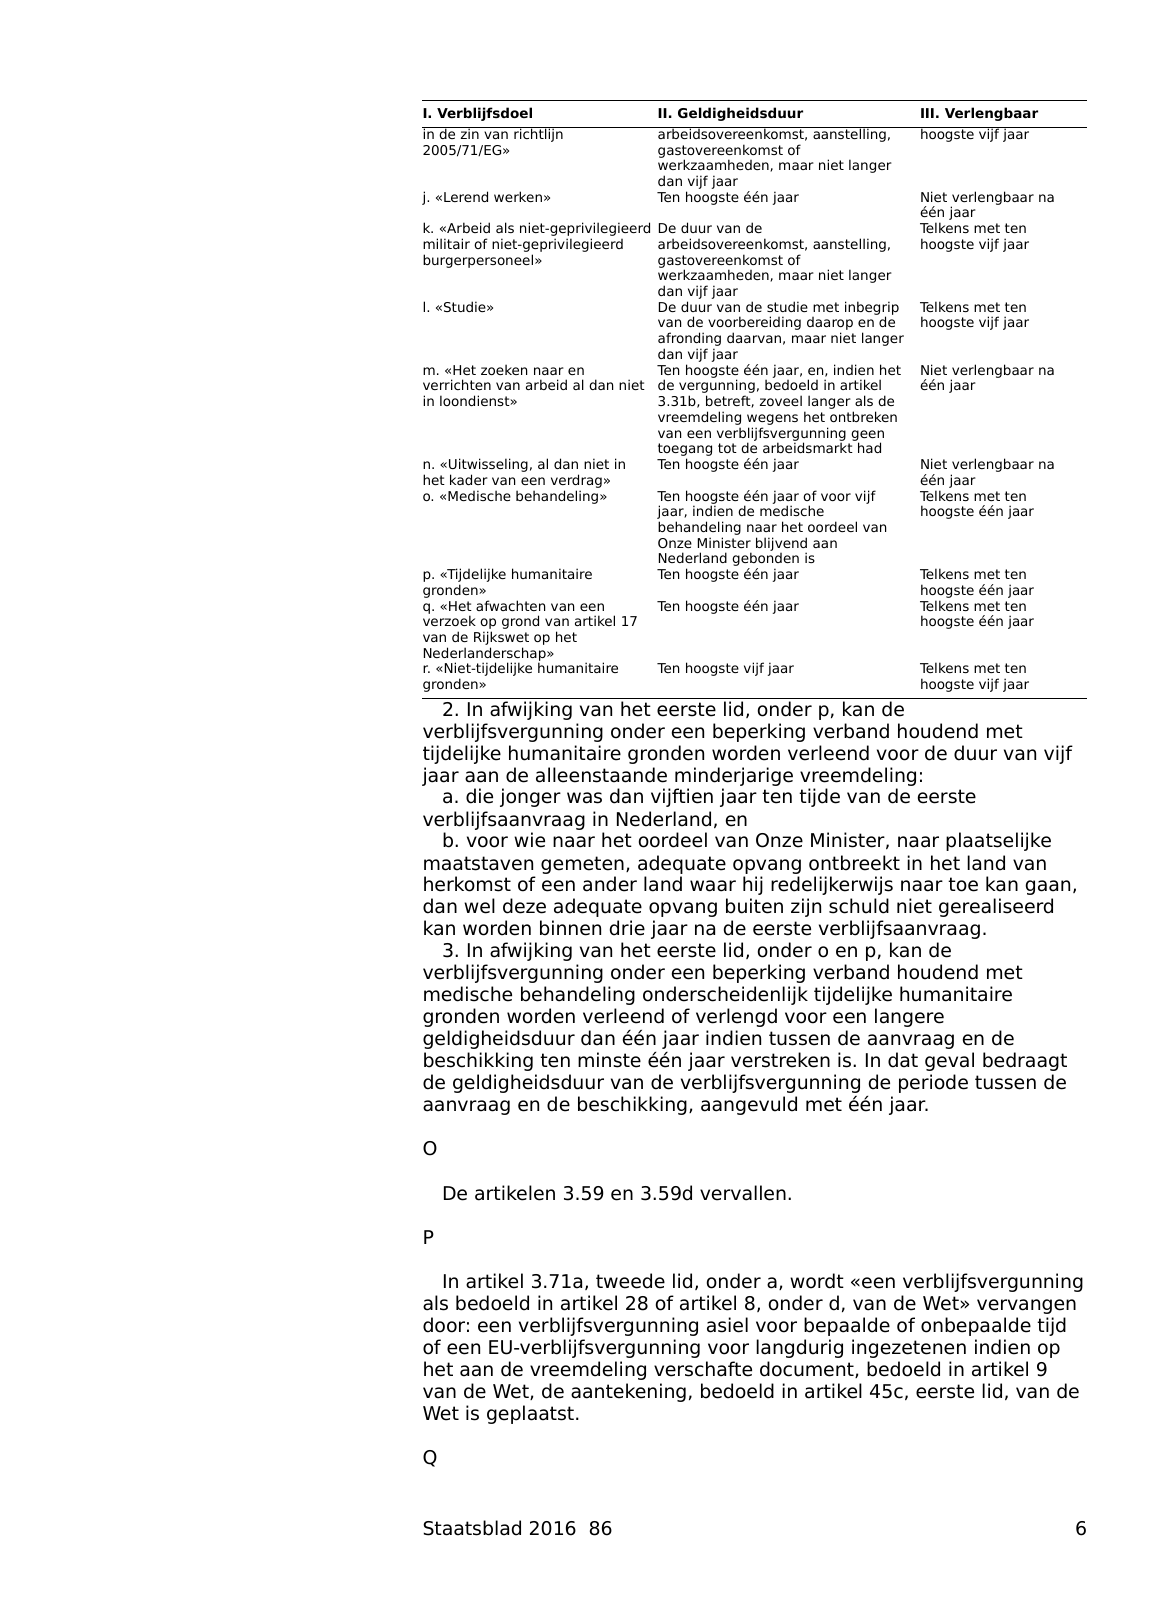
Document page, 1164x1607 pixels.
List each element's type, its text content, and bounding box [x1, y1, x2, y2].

text 3. In afwijking van het eerste lid, onder o en p, kan de verblijfsvergunning onder een beperking verband houdend met medische behandeling onderscheidenlijk tijdelijke humanitaire gronden worden verleend of verlengd voor een langere geldigheidsduur dan één jaar indien tussen de aanvraag en de beschikking ten minste één jaar verstreken is. In dat geval bedraagt de geldigheidsduur van de verblijfsvergunning de periode tussen de aanvraag en de beschikking, aangevuld met één jaar. [422, 940, 1087, 1116]
table_cell n. «Uitwisseling, al dan niet in het kader van een verdrag» [422, 457, 651, 488]
table_cell Telkens met ten hoogste één jaar [914, 599, 1087, 661]
table_cell De duur van de studie met inbegrip van de voorbereiding daarop en de afronding daarvan, maar niet langer dan vijf jaar [651, 300, 914, 362]
table_cell r. «Niet-tijdelijke humanitaire gronden» [422, 661, 651, 697]
text O [422, 1138, 1087, 1160]
text 2. In afwijking van het eerste lid, onder p, kan de verblijfsvergunning onder een beperking verband houdend met tijdelijke humanitaire gronden worden verleend voor de duur van vijf jaar aan de alleenstaande minderjarige vreemdeling: [422, 699, 1087, 786]
text In artikel 3.71a, tweede lid, onder a, wordt «een verblijfsvergunning als bedoeld in artikel 28 of artikel 8, onder d, van de Wet» vervangen door: een verblijfsvergunning asiel voor bepaalde of onbepaalde tijd of een EU-verblijfsvergunning voor langdurig ingezetenen indien op het aan de vreemdeling verschafte document, bedoeld in artikel 9 van de Wet, de aantekening, bedoeld in artikel 45c, eerste lid, van de Wet is geplaatst. [422, 1271, 1087, 1425]
table_cell Niet verlengbaar na één jaar [914, 457, 1087, 488]
table_cell o. «Medische behandeling» [422, 488, 651, 567]
table_cell Ten hoogste één jaar [651, 567, 914, 598]
text Q [422, 1447, 1087, 1469]
text P [422, 1227, 1087, 1249]
text a. die jonger was dan vijftien jaar ten tijde van de eerste verblijfsaanvraag in Nederland, en [422, 786, 1087, 830]
table_cell Ten hoogste vijf jaar [651, 661, 914, 697]
table_cell p. «Tijdelijke humanitaire gronden» [422, 567, 651, 598]
table_cell Telkens met ten hoogste vijf jaar [914, 300, 1087, 362]
table_cell Telkens met ten hoogste vijf jaar [914, 221, 1087, 299]
table_cell q. «Het afwachten van een verzoek op grond van artikel 17 van de Rijkswet op het Nederlanderschap» [422, 599, 651, 661]
table_cell Ten hoogste één jaar of voor vijf jaar, indien de medische behandeling naar het oordeel van Onze Minister blijvend aan Nederland gebonden is [651, 488, 914, 567]
table_cell hoogste vijf jaar [914, 128, 1087, 189]
table_cell De duur van de arbeidsovereenkomst, aanstelling, gastovereenkomst of werkzaamheden, maar niet langer dan vijf jaar [651, 221, 914, 299]
text b. voor wie naar het oordeel van Onze Minister, naar plaatselijke maatstaven gemeten, adequate opvang ontbreekt in het land van herkomst of een ander land waar hij redelijkerwijs naar toe kan gaan, dan wel deze adequate opvang buiten zijn schuld niet gerealiseerd kan worden binnen drie jaar na de eerste verblijfsaanvraag. [422, 830, 1087, 940]
table_cell Ten hoogste één jaar [651, 190, 914, 221]
table_cell k. «Arbeid als niet-geprivilegieerd militair of niet-geprivilegieerd burgerpersoneel» [422, 221, 651, 299]
table_cell Ten hoogste één jaar [651, 599, 914, 661]
table_cell Telkens met ten hoogste één jaar [914, 488, 1087, 567]
table_cell Ten hoogste één jaar [651, 457, 914, 488]
table_cell in de zin van richtlijn 2005/71/EG» [422, 128, 651, 189]
table_cell arbeidsovereenkomst, aanstelling, gastovereenkomst of werkzaamheden, maar niet langer dan vijf jaar [651, 128, 914, 189]
table_cell Niet verlengbaar na één jaar [914, 363, 1087, 457]
text De artikelen 3.59 en 3.59d vervallen. [422, 1182, 1087, 1204]
table_cell m. «Het zoeken naar en verrichten van arbeid al dan niet in loondienst» [422, 363, 651, 457]
table_cell Telkens met ten hoogste één jaar [914, 567, 1087, 598]
table_cell l. «Studie» [422, 300, 651, 362]
table_header I. Verblijfsdoel [422, 101, 651, 127]
table_header III. Verlengbaar [914, 101, 1087, 127]
table_cell Niet verlengbaar na één jaar [914, 190, 1087, 221]
table_cell Ten hoogste één jaar, en, indien het de vergunning, bedoeld in artikel 3.31b, betreft, zoveel langer als de vreemdeling wegens het ontbreken van een verblijfsvergunning geen toegang tot de arbeidsmarkt had [651, 363, 914, 457]
table_header II. Geldigheidsduur [651, 101, 914, 127]
table_cell Telkens met ten hoogste vijf jaar [914, 661, 1087, 697]
table_cell j. «Lerend werken» [422, 190, 651, 221]
